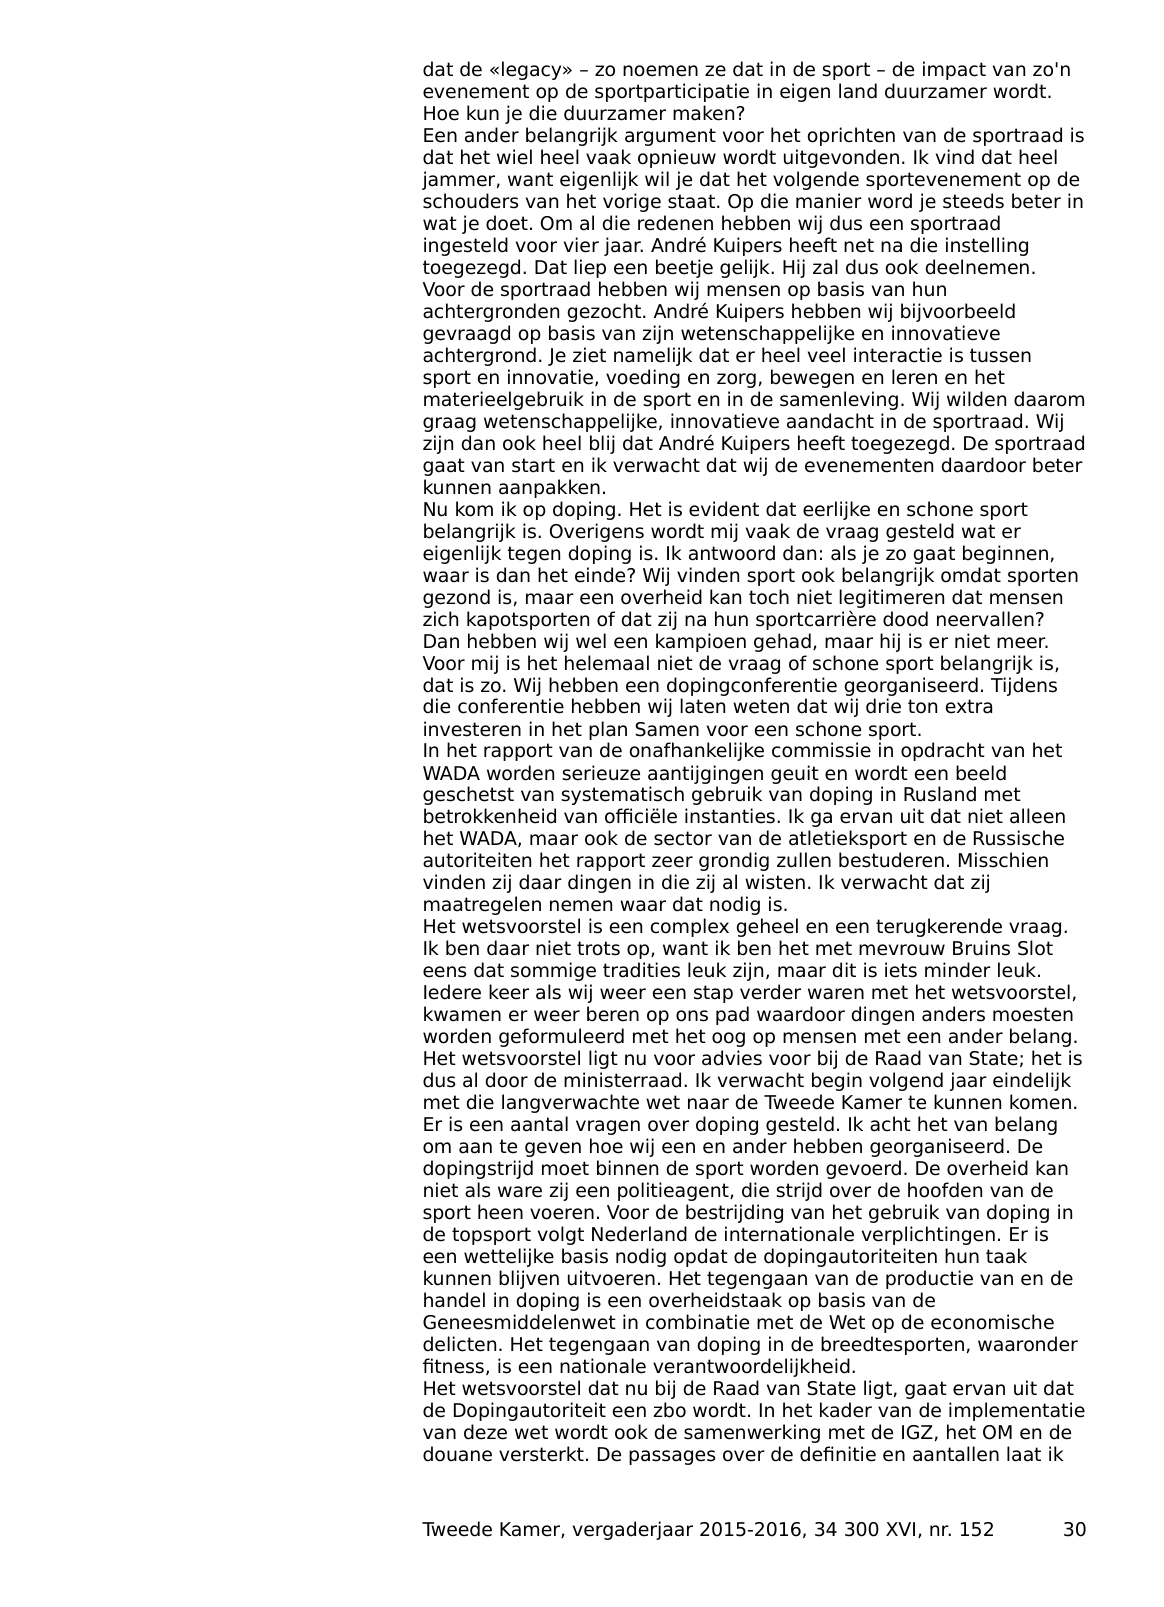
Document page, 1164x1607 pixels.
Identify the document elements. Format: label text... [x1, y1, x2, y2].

text In het rapport van de onafhankelijke commissie in opdracht van het WADA worden serieuze aantijgingen geuit en wordt een beeld geschetst van systematisch gebruik van doping in Rusland met betrokkenheid van officiële instanties. Ik ga ervan uit dat niet alleen het WADA, maar ook de sector van de atletieksport en de Russische autoriteiten het rapport zeer grondig zullen bestuderen. Misschien vinden zij daar dingen in die zij al wisten. Ik verwacht dat zij maatregelen nemen waar dat nodig is. [422, 740, 1087, 916]
text dat de «legacy» – zo noemen ze dat in de sport – de impact van zo'n evenement op de sportparticipatie in eigen land duurzamer wordt. Hoe kun je die duurzamer maken? [422, 59, 1087, 125]
text Het wetsvoorstel is een complex geheel en een terugkerende vraag. Ik ben daar niet trots op, want ik ben het met mevrouw Bruins Slot eens dat sommige tradities leuk zijn, maar dit is iets minder leuk. Iedere keer als wij weer een stap verder waren met het wetsvoorstel, kwamen er weer beren op ons pad waardoor dingen anders moesten worden geformuleerd met het oog op mensen met een ander belang. Het wetsvoorstel ligt nu voor advies voor bij de Raad van State; het is dus al door de ministerraad. Ik verwacht begin volgend jaar eindelijk met die langverwachte wet naar de Tweede Kamer te kunnen komen. [422, 916, 1087, 1114]
text Voor de sportraad hebben wij mensen op basis van hun achtergronden gezocht. André Kuipers hebben wij bijvoorbeeld gevraagd op basis van zijn wetenschappelijke en innovatieve achtergrond. Je ziet namelijk dat er heel veel interactie is tussen sport en innovatie, voeding en zorg, bewegen en leren en het materieelgebruik in de sport en in de samenleving. Wij wilden daarom graag wetenschappelijke, innovatieve aandacht in de sportraad. Wij zijn dan ook heel blij dat André Kuipers heeft toegezegd. De sportraad gaat van start en ik verwacht dat wij de evenementen daardoor beter kunnen aanpakken. [422, 279, 1087, 499]
text Nu kom ik op doping. Het is evident dat eerlijke en schone sport belangrijk is. Overigens wordt mij vaak de vraag gesteld wat er eigenlijk tegen doping is. Ik antwoord dan: als je zo gaat beginnen, waar is dan het einde? Wij vinden sport ook belangrijk omdat sporten gezond is, maar een overheid kan toch niet legitimeren dat mensen zich kapotsporten of dat zij na hun sportcarrière dood neervallen? Dan hebben wij wel een kampioen gehad, maar hij is er niet meer. Voor mij is het helemaal niet de vraag of schone sport belangrijk is, dat is zo. Wij hebben een dopingconferentie georganiseerd. Tijdens die conferentie hebben wij laten weten dat wij drie ton extra investeren in het plan Samen voor een schone sport. [422, 499, 1087, 740]
text Een ander belangrijk argument voor het oprichten van de sportraad is dat het wiel heel vaak opnieuw wordt uitgevonden. Ik vind dat heel jammer, want eigenlijk wil je dat het volgende sportevenement op de schouders van het vorige staat. Op die manier word je steeds beter in wat je doet. Om al die redenen hebben wij dus een sportraad ingesteld voor vier jaar. André Kuipers heeft net na die instelling toegezegd. Dat liep een beetje gelijk. Hij zal dus ook deelnemen. [422, 125, 1087, 279]
text Er is een aantal vragen over doping gesteld. Ik acht het van belang om aan te geven hoe wij een en ander hebben georganiseerd. De dopingstrijd moet binnen de sport worden gevoerd. De overheid kan niet als ware zij een politieagent, die strijd over de hoofden van de sport heen voeren. Voor de bestrijding van het gebruik van doping in de topsport volgt Nederland de internationale verplichtingen. Er is een wettelijke basis nodig opdat de dopingautoriteiten hun taak kunnen blijven uitvoeren. Het tegengaan van de productie van en de handel in doping is een overheidstaak op basis van de Geneesmiddelenwet in combinatie met de Wet op de economische delicten. Het tegengaan van doping in de breedtesporten, waaronder fitness, is een nationale verantwoordelijkheid. [422, 1114, 1087, 1378]
text Het wetsvoorstel dat nu bij de Raad van State ligt, gaat ervan uit dat de Dopingautoriteit een zbo wordt. In het kader van de implementatie van deze wet wordt ook de samenwerking met de IGZ, het OM en de douane versterkt. De passages over de definitie en aantallen laat ik [422, 1378, 1087, 1466]
